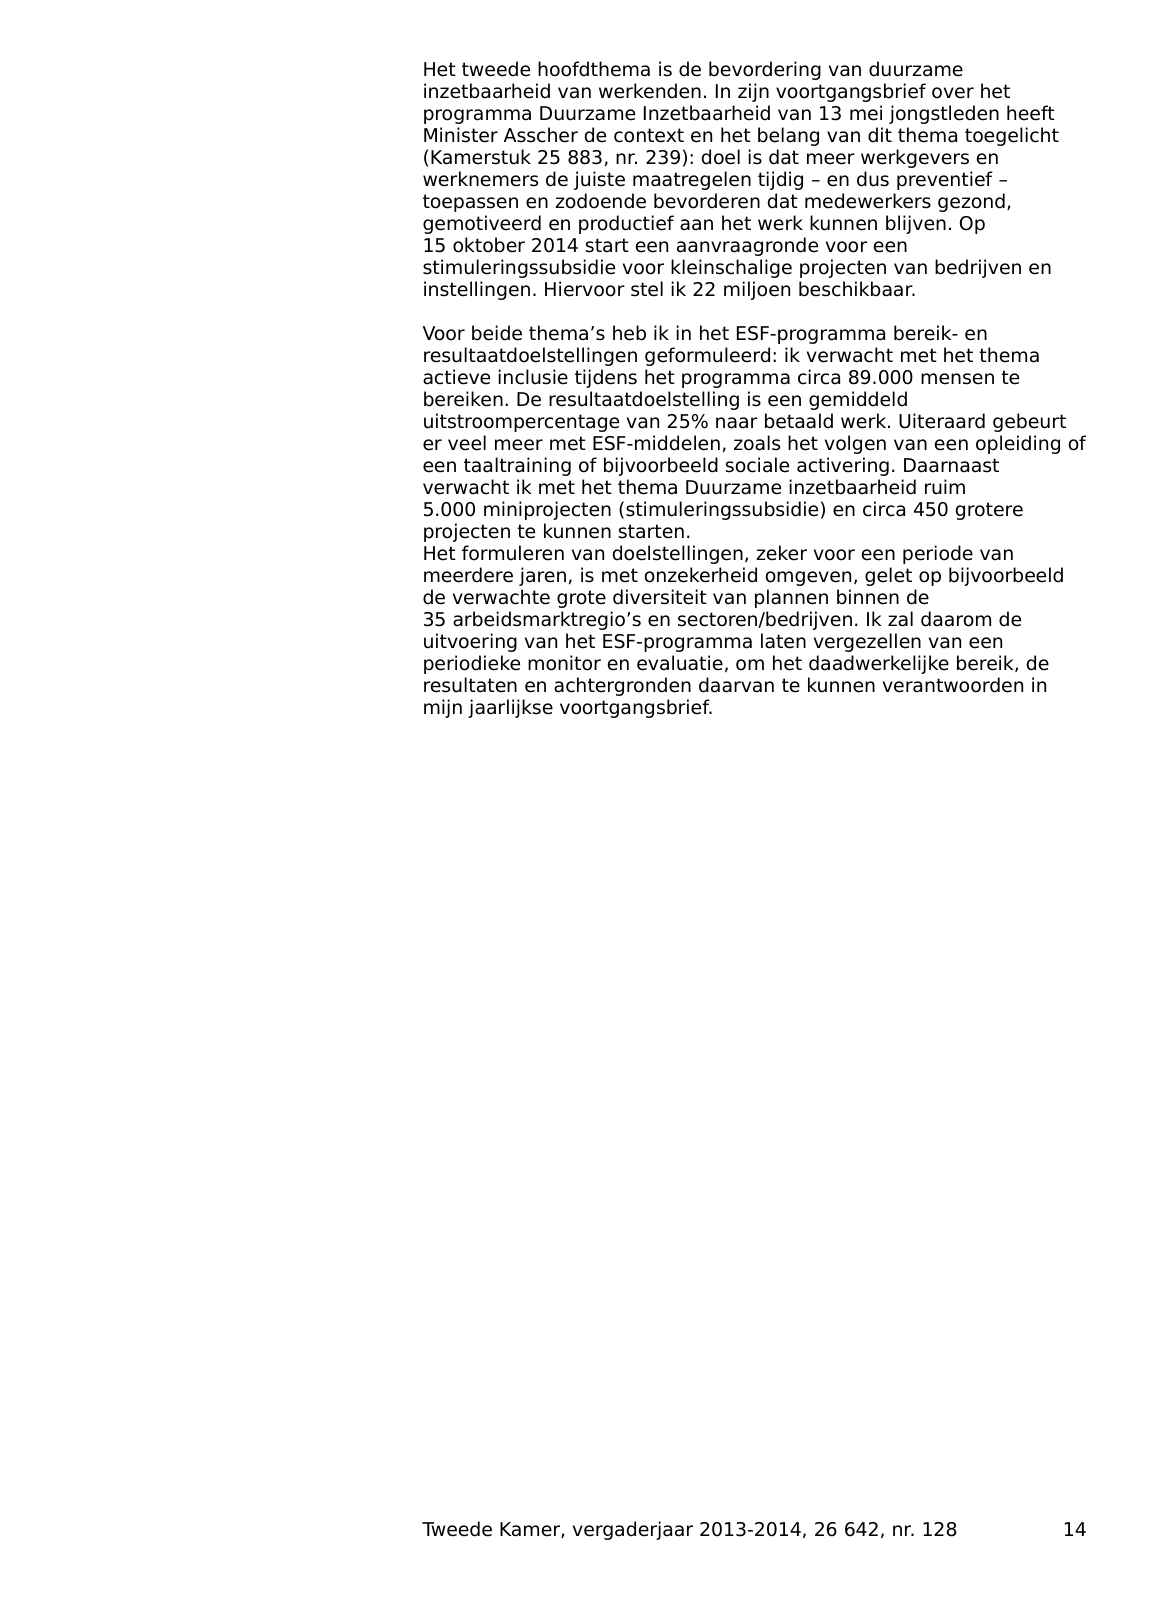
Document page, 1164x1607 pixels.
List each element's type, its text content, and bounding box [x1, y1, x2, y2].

text Voor beide thema’s heb ik in het ESF-programma bereik- en resultaatdoelstellingen geformuleerd: ik verwacht met het thema actieve inclusie tijdens het programma circa 89.000 mensen te bereiken. De resultaatdoelstelling is een gemiddeld uitstroompercentage van 25% naar betaald werk. Uiteraard gebeurt er veel meer met ESF-middelen, zoals het volgen van een opleiding of een taaltraining of bijvoorbeeld sociale activering. Daarnaast verwacht ik met het thema Duurzame inzetbaarheid ruim 5.000 miniprojecten (stimuleringssubsidie) en circa 450 grotere projecten te kunnen starten. [422, 323, 1087, 543]
text Het formuleren van doelstellingen, zeker voor een periode van meerdere jaren, is met onzekerheid omgeven, gelet op bijvoorbeeld de verwachte grote diversiteit van plannen binnen de 35 arbeidsmarktregio’s en sectoren/bedrijven. Ik zal daarom de uitvoering van het ESF-programma laten vergezellen van een periodieke monitor en evaluatie, om het daadwerkelijke bereik, de resultaten en achtergronden daarvan te kunnen verantwoorden in mijn jaarlijkse voortgangsbrief. [422, 543, 1087, 719]
text Het tweede hoofdthema is de bevordering van duurzame inzetbaarheid van werkenden. In zijn voortgangsbrief over het programma Duurzame Inzetbaarheid van 13 mei jongstleden heeft Minister Asscher de context en het belang van dit thema toegelicht (Kamerstuk 25 883, nr. 239): doel is dat meer werkgevers en werknemers de juiste maatregelen tijdig – en dus preventief – toepassen en zodoende bevorderen dat medewerkers gezond, gemotiveerd en productief aan het werk kunnen blijven. Op 15 oktober 2014 start een aanvraagronde voor een stimuleringssubsidie voor kleinschalige projecten van bedrijven en instellingen. Hiervoor stel ik 22 miljoen beschikbaar. [422, 59, 1087, 301]
